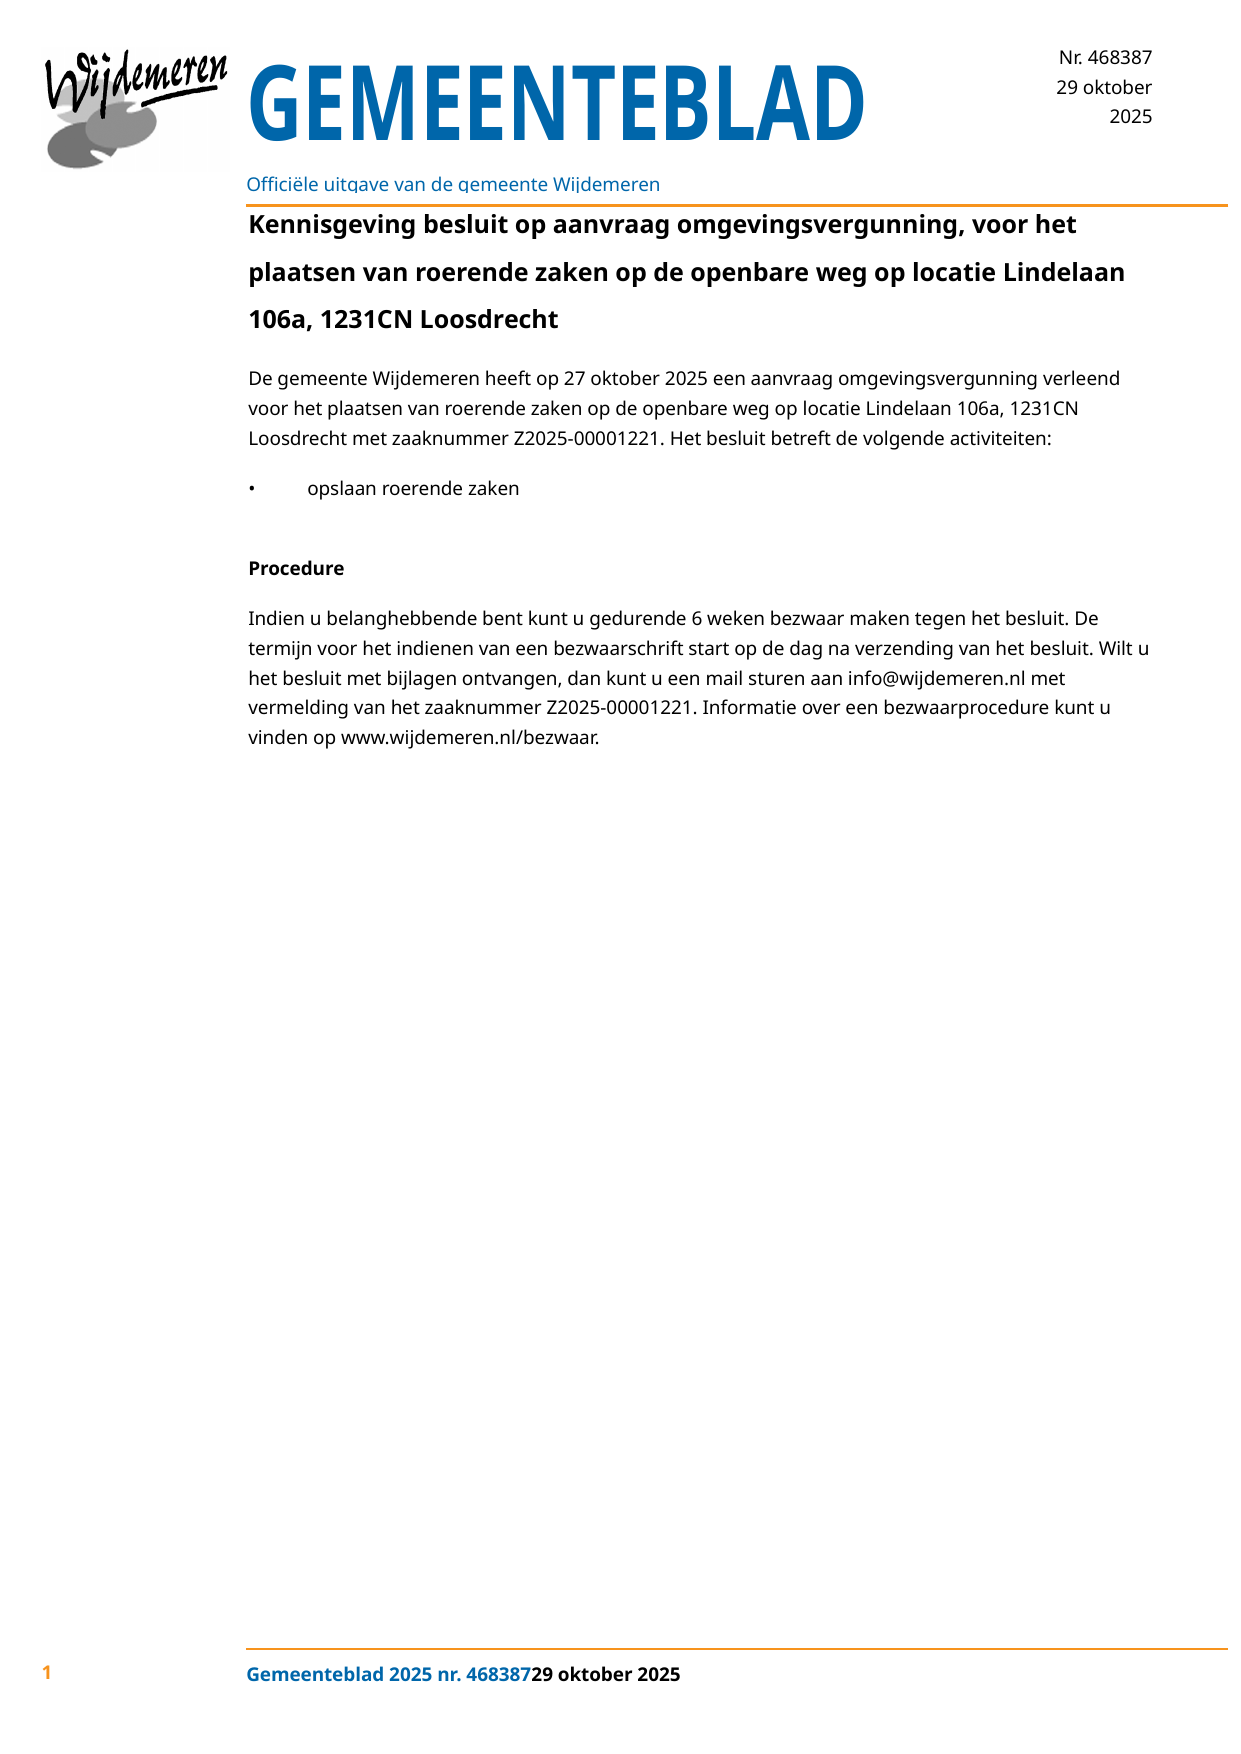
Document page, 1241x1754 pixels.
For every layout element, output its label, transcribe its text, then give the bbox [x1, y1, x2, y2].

text Indien u belanghebbende bent kunt u gedurende 6 weken bezwaar maken tegen het besluit. De termijn voor het indienen van een bezwaarschrift start op de dag na verzending van het besluit. Wilt u het besluit met bijlagen ontvangen, dan kunt u een mail sturen aan info@wijdemeren.nl met vermelding van het zaaknummer Z2025-00001221. Informatie over een bezwaarprocedure kunt u vinden op www.wijdemeren.nl/bezwaar. [248, 606, 1152, 749]
list opslaan roerende zaken [248, 475, 1152, 501]
text Procedure [248, 555, 1152, 581]
picture [41, 47, 231, 172]
text Kennisgeving besluit op aanvraag omgevingsvergunning, voor het plaatsen van roerende zaken op de openbare weg op locatie Lindelaan 106a, 1231CN Loosdrecht [248, 207, 1152, 336]
text De gemeente Wijdemeren heeft op 27 oktober 2025 een aanvraag omgevingsvergunning verleend voor het plaatsen van roerende zaken op de openbare weg op locatie Lindelaan 106a, 1231CN Loosdrecht met zaaknummer Z2025-00001221. Het besluit betreft de volgende activiteiten: [248, 366, 1152, 450]
